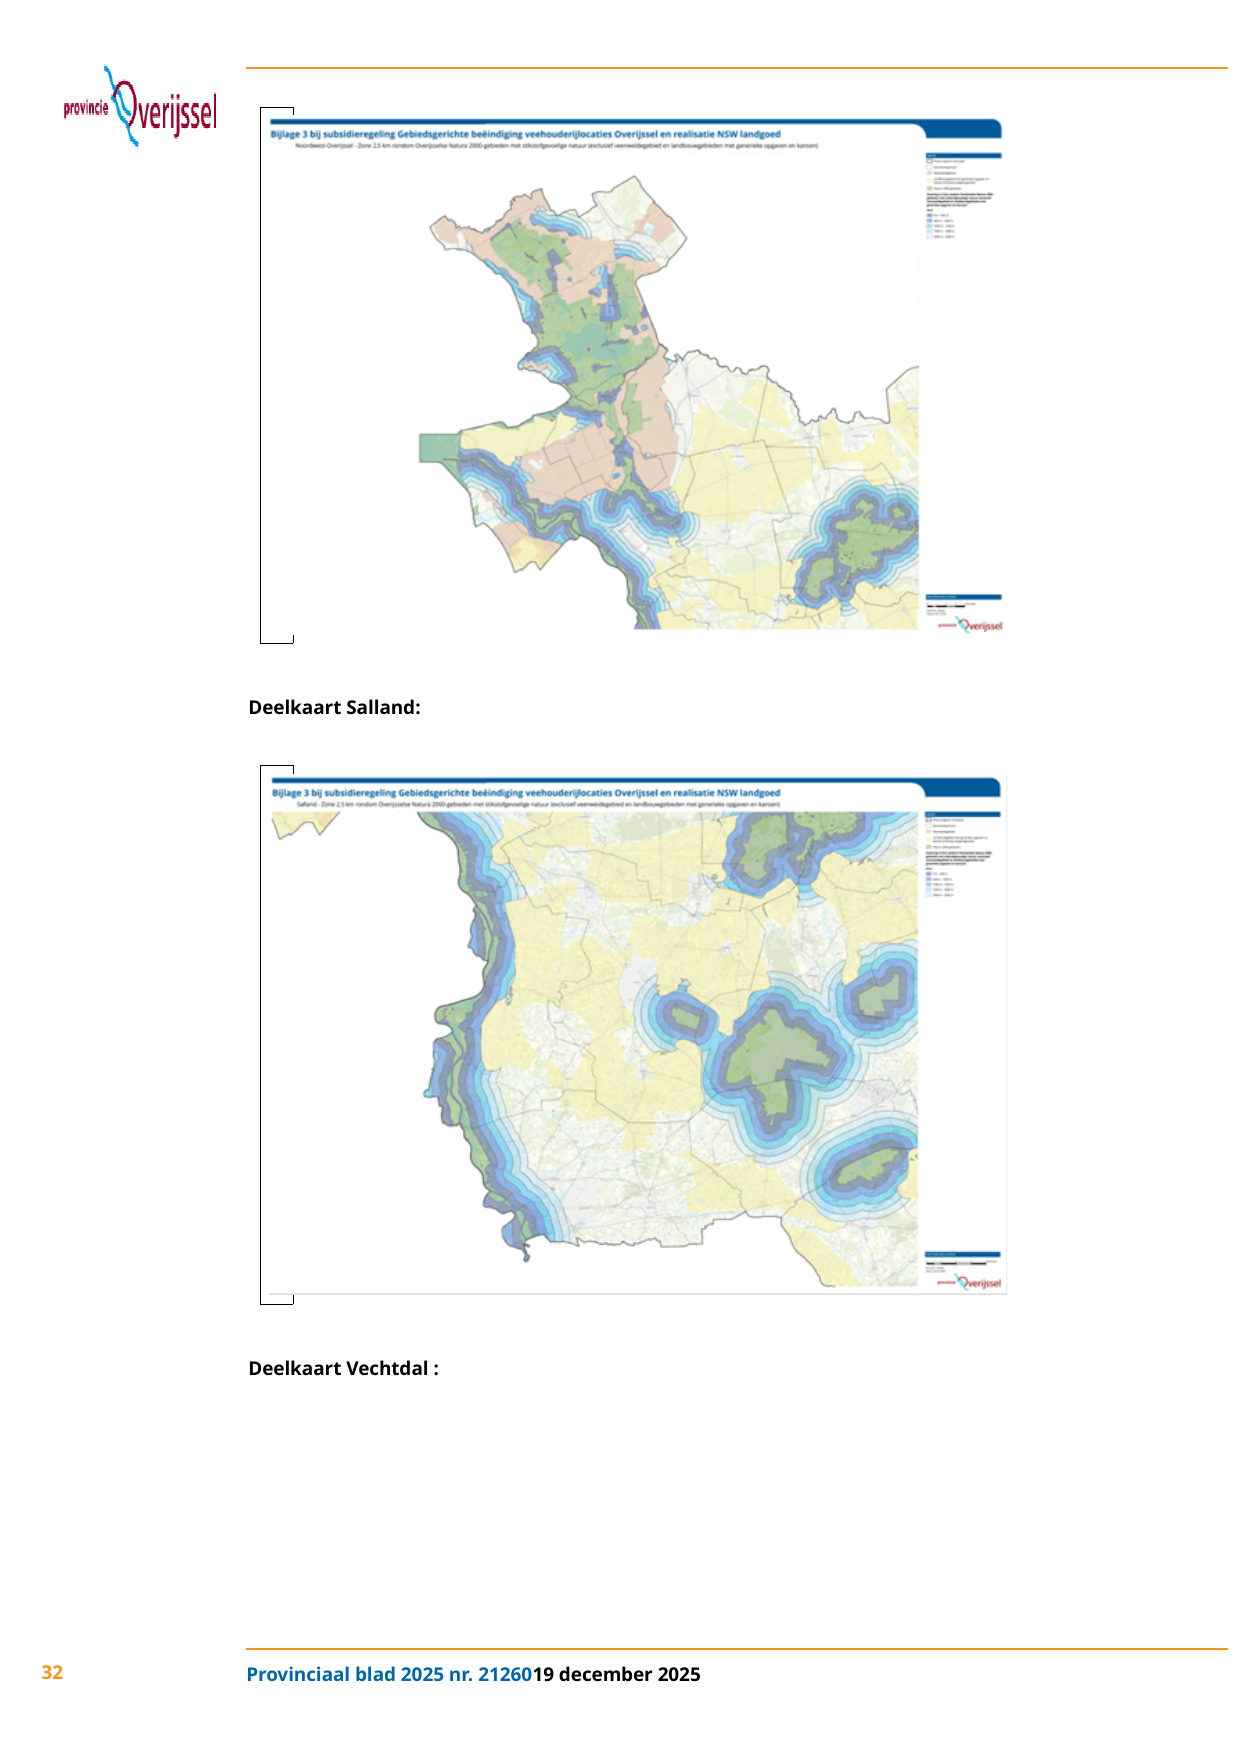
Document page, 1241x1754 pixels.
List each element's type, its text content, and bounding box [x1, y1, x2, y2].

text Deelkaart Vechtdal : [248, 1355, 1152, 1381]
picture [268, 115, 1008, 635]
picture [41, 47, 231, 172]
text Deelkaart Salland: [248, 694, 1152, 720]
picture [268, 774, 1008, 1295]
